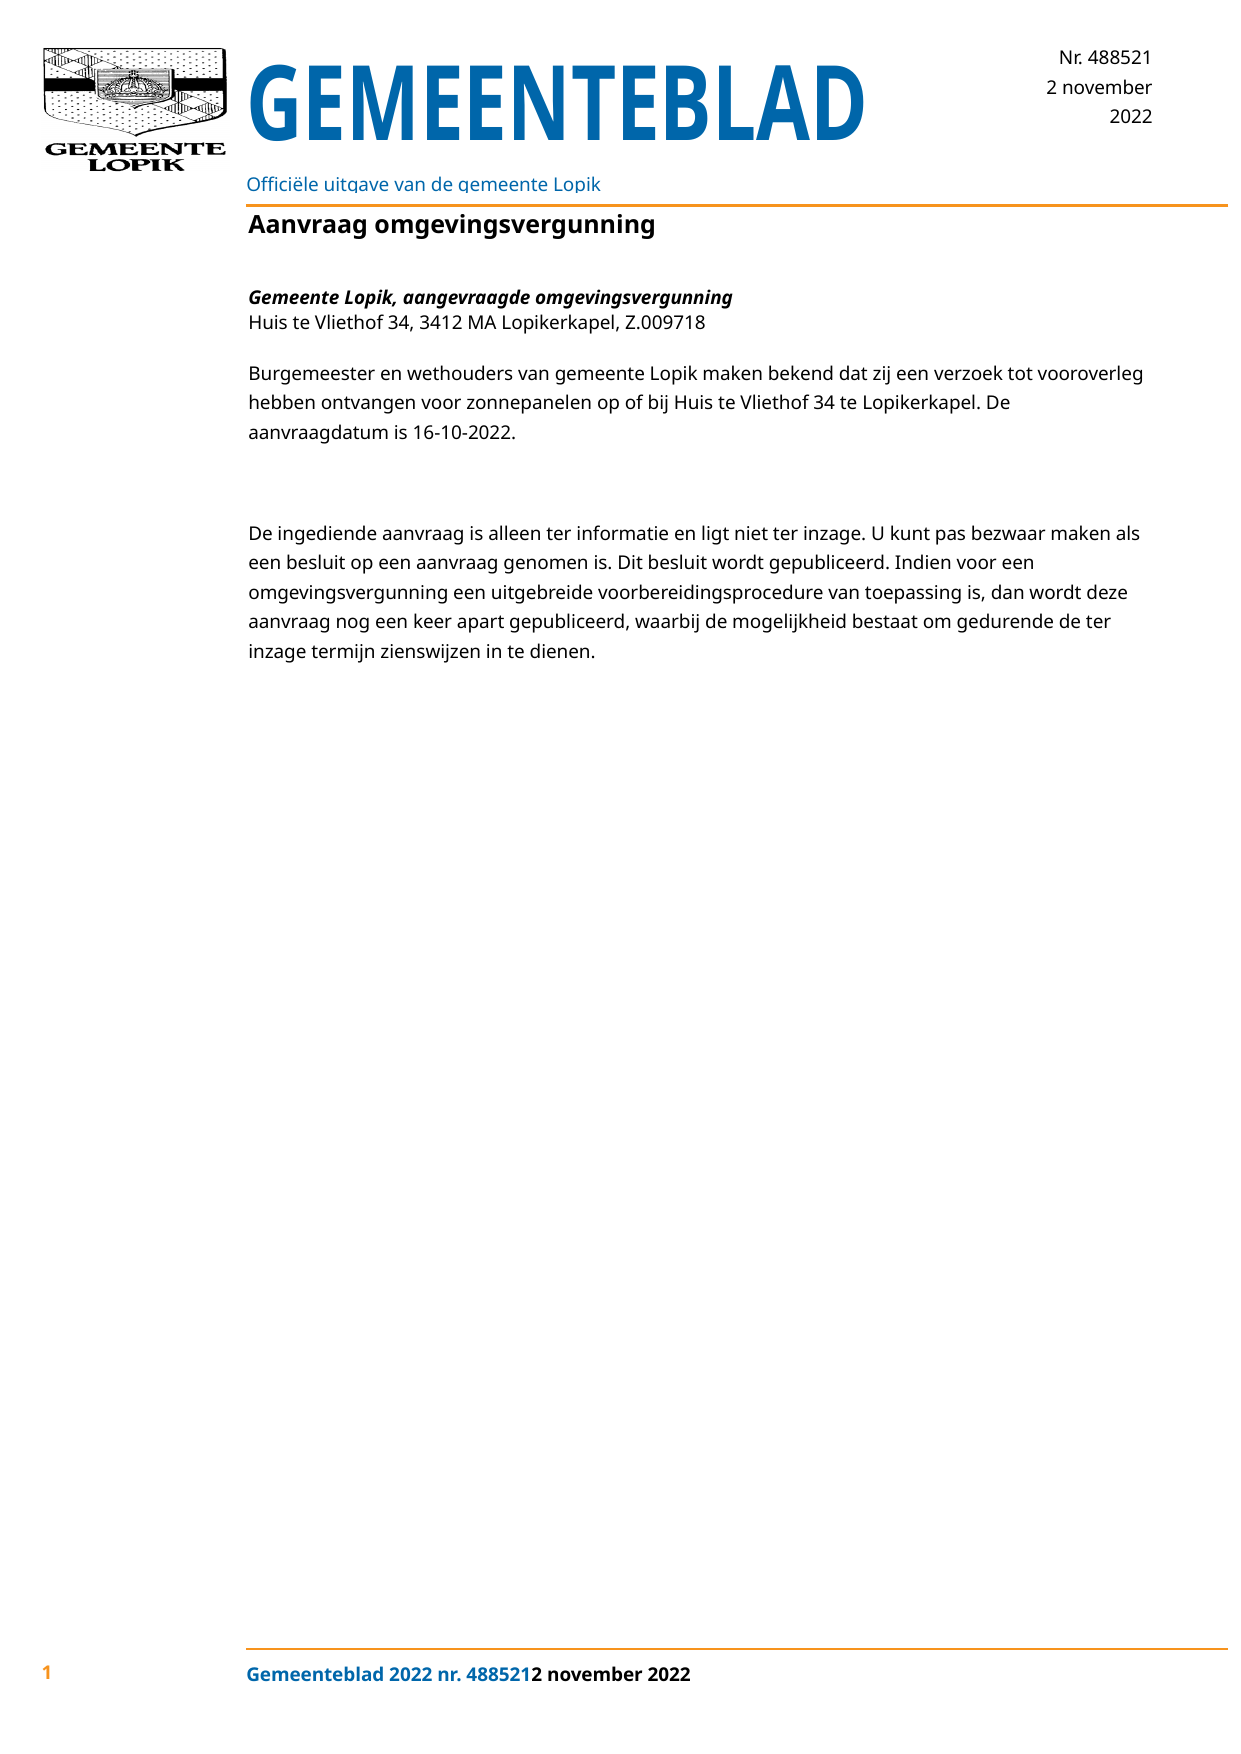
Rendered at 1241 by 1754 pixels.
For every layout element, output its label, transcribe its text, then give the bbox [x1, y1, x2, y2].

picture [41, 47, 231, 172]
text Burgemeester en wethouders van gemeente Lopik maken bekend dat zij een verzoek tot vooroverleg hebben ontvangen voor zonnepanelen op of bij Huis te Vliethof 34 te Lopikerkapel. De aanvraagdatum is 16-10-2022. [248, 360, 1152, 445]
text Gemeente Lopik, aangevraagde omgevingsvergunning [248, 284, 1152, 309]
text Aanvraag omgevingsvergunning [248, 207, 1152, 241]
text De ingediende aanvraag is alleen ter informatie en ligt niet ter inzage. U kunt pas bezwaar maken als een besluit op een aanvraag genomen is. Dit besluit wordt gepubliceerd. Indien voor een omgevingsvergunning een uitgebreide voorbereidingsprocedure van toepassing is, dan wordt deze aanvraag nog een keer apart gepubliceerd, waarbij de mogelijkheid bestaat om gedurende de ter inzage termijn zienswijzen in te dienen. [248, 520, 1152, 664]
text Huis te Vliethof 34, 3412 MA Lopikerkapel, Z.009718 [248, 309, 1152, 335]
